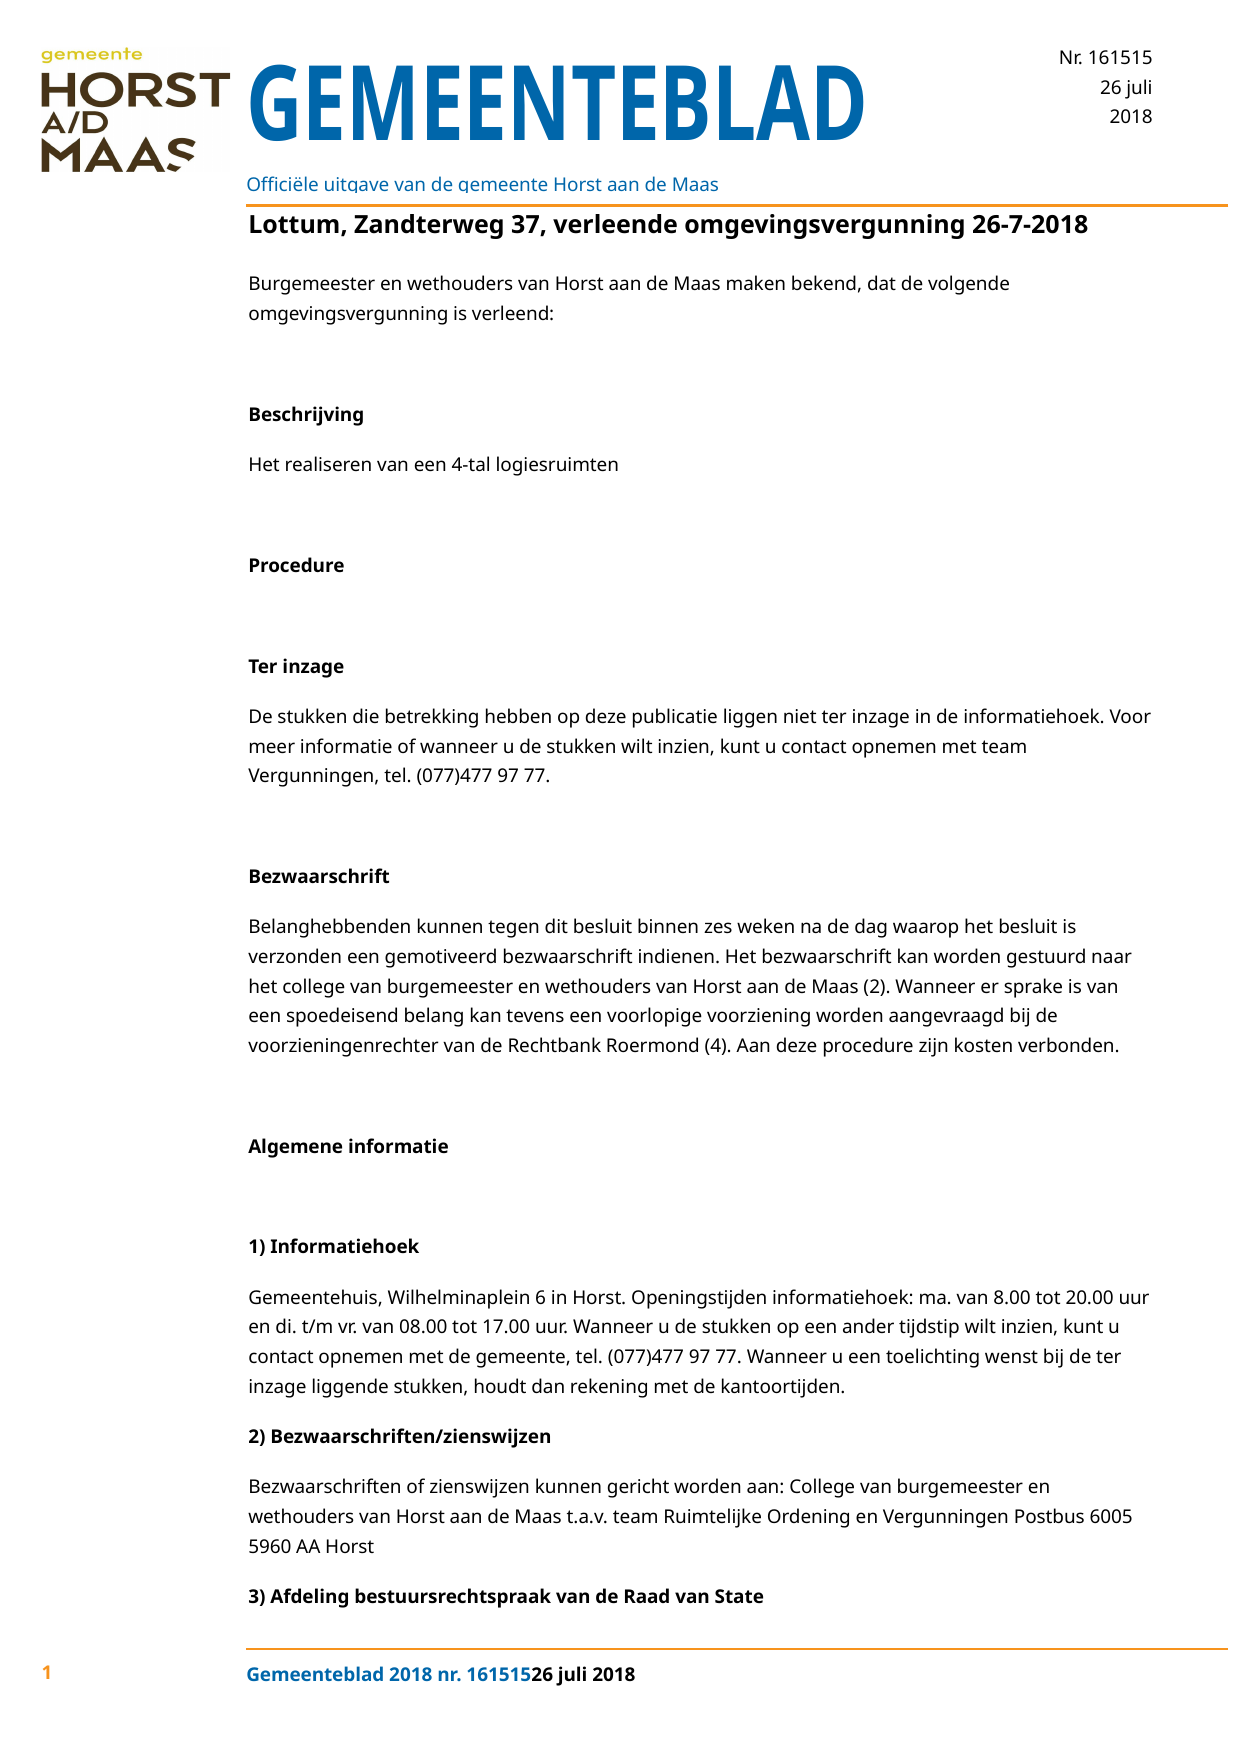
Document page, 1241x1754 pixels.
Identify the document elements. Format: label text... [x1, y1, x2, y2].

text Gemeentehuis, Wilhelminaplein 6 in Horst. Openingstijden informatiehoek: ma. van 8.00 tot 20.00 uur en di. t/m vr. van 08.00 tot 17.00 uur. Wanneer u de stukken op een ander tijdstip wilt inzien, kunt u contact opnemen met de gemeente, tel. (077)477 97 77. Wanneer u een toelichting wenst bij de ter inzage liggende stukken, houdt dan rekening met de kantoortijden. [248, 1284, 1152, 1398]
text 1) Informatiehoek [248, 1234, 1152, 1259]
text Lottum, Zandterweg 37, verleende omgevingsvergunning 26-7-2018 [248, 207, 1152, 241]
text Ter inzage [248, 653, 1152, 678]
text 3) Afdeling bestuursrechtspraak van de Raad van State [248, 1583, 1152, 1609]
picture [41, 47, 231, 172]
text 2) Bezwaarschriften/zienswijzen [248, 1423, 1152, 1449]
text Burgemeester en wethouders van Horst aan de Maas maken bekend, dat de volgende omgevingsvergunning is verleend: [248, 270, 1152, 326]
text Bezwaarschriften of zienswijzen kunnen gericht worden aan: College van burgemeester en wethouders van Horst aan de Maas t.a.v. team Ruimtelijke Ordening en Vergunningen Postbus 6005 5960 AA Horst [248, 1474, 1152, 1558]
text Het realiseren van een 4-tal logiesruimten [248, 451, 1152, 477]
text Bezwaarschrift [248, 863, 1152, 889]
text De stukken die betrekking hebben op deze publicatie liggen niet ter inzage in de informatiehoek. Voor meer informatie of wanneer u de stukken wilt inzien, kunt u contact opnemen met team Vergunningen, tel. (077)477 97 77. [248, 703, 1152, 788]
text Algemene informatie [248, 1133, 1152, 1158]
text Belanghebbenden kunnen tegen dit besluit binnen zes weken na de dag waarop het besluit is verzonden een gemotiveerd bezwaarschrift indienen. Het bezwaarschrift kan worden gestuurd naar het college van burgemeester en wethouders van Horst aan de Maas (2). Wanneer er sprake is van een spoedeisend belang kan tevens een voorlopige voorziening worden aangevraagd bij de voorzieningenrechter van de Rechtbank Roermond (4). Aan deze procedure zijn kosten verbonden. [248, 914, 1152, 1058]
text Procedure [248, 552, 1152, 578]
text Beschrijving [248, 401, 1152, 426]
